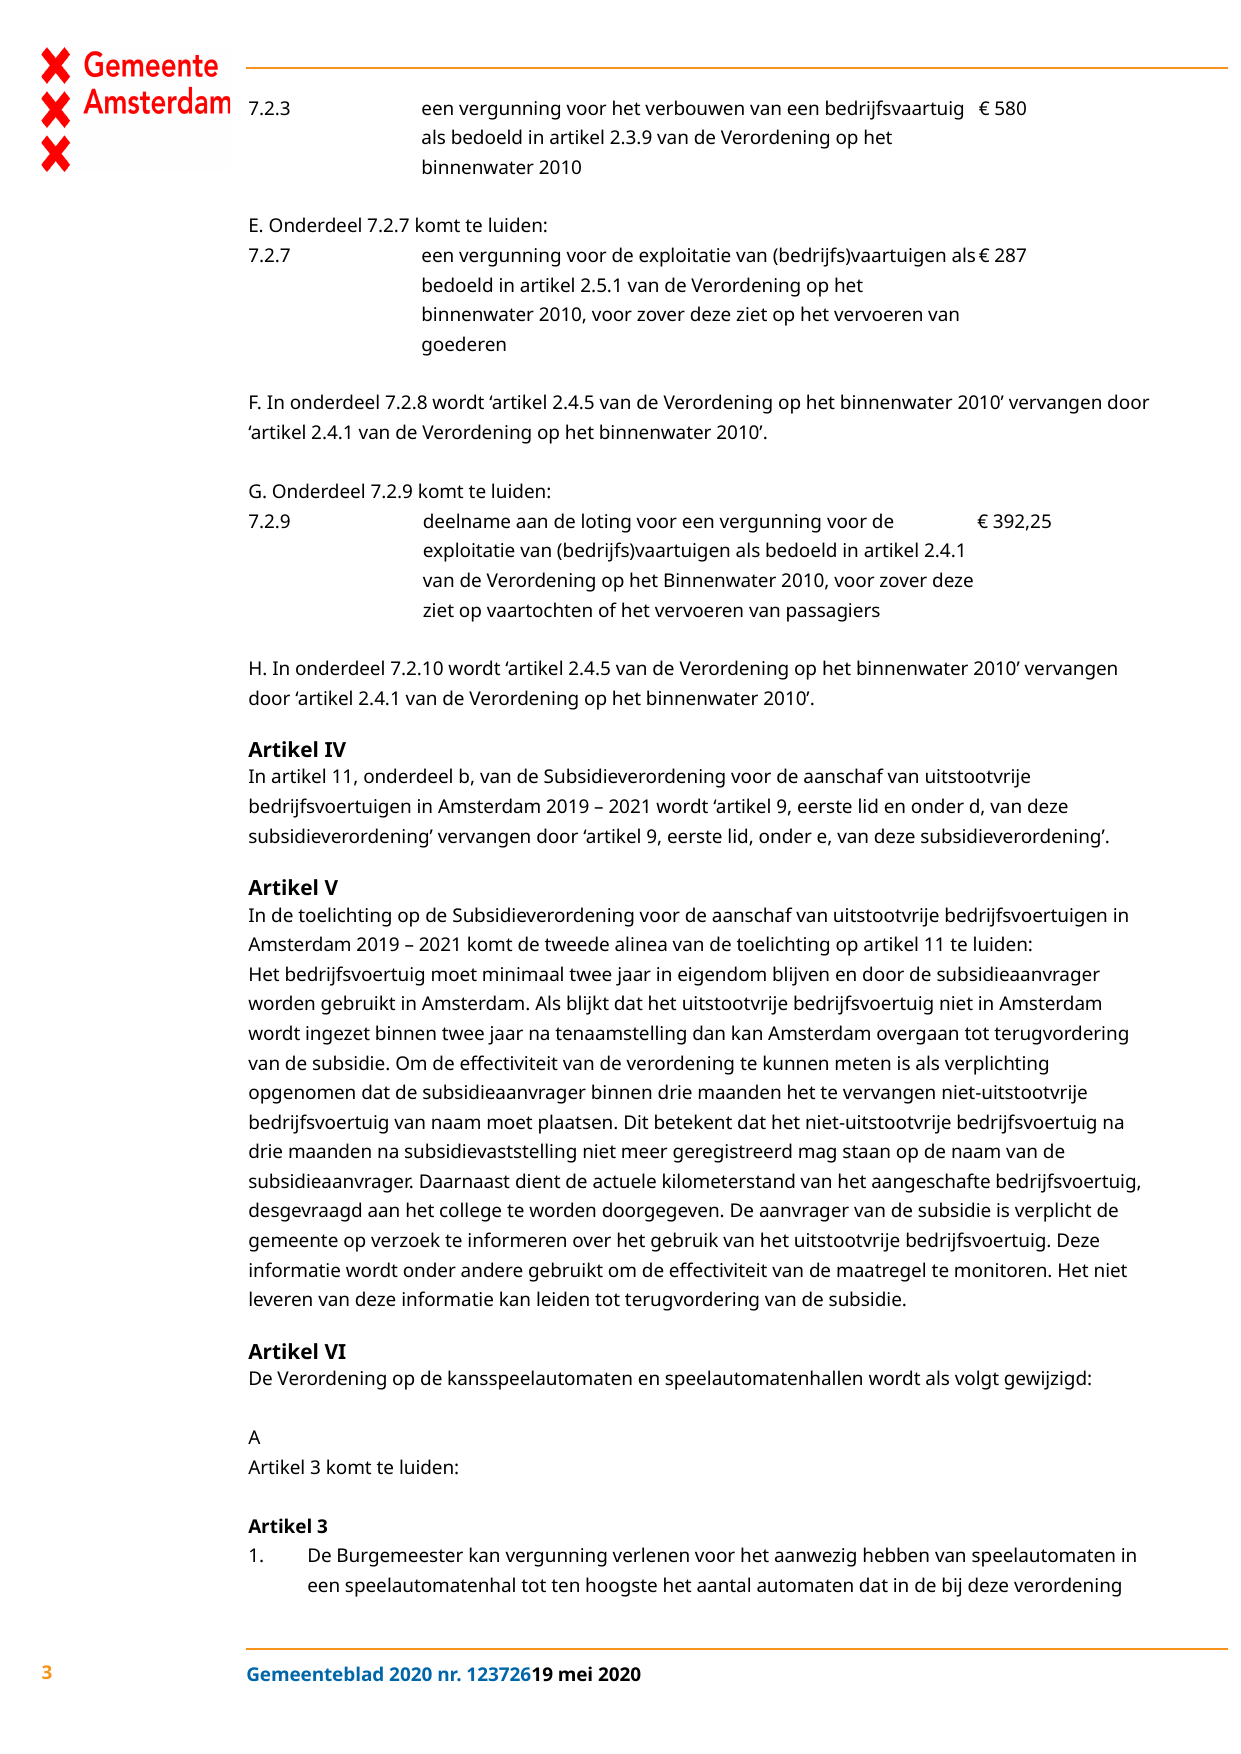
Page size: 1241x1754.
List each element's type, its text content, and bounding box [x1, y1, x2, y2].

text F. In onderdeel 7.2.8 wordt ‘artikel 2.4.5 van de Verordening op het binnenwater 2010’ vervangen door ‘artikel 2.4.1 van de Verordening op het binnenwater 2010’. [248, 389, 1152, 445]
text Artikel V [248, 873, 1152, 902]
text Artikel 3 [248, 1513, 1152, 1539]
table_header een vergunning voor de exploitatie van (bedrijfs)vaartuigen als bedoeld in artikel 2.5.1 van de Verordening op het binnenwater 2010, voor zover deze ziet op het vervoeren van goederen [421, 242, 978, 357]
list De Burgemeester kan vergunning verlenen voor het aanwezig hebben van speelautomaten in een speelautomatenhal tot ten hoogste het aantal automaten dat in de bij deze verordening [248, 1543, 1152, 1598]
table_header € 580 [979, 95, 1152, 180]
picture [41, 47, 231, 172]
table_header 7.2.3 [248, 95, 421, 180]
text In artikel 11, onderdeel b, van de Subsidieverordening voor de aanschaf van uitstootvrije bedrijfsvoertuigen in Amsterdam 2019 – 2021 wordt ‘artikel 9, eerste lid en onder d, van deze subsidieverordening’ vervangen door ‘artikel 9, eerste lid, onder e, van deze subsidieverordening’. [248, 764, 1152, 849]
table_header 7.2.9 [248, 508, 423, 622]
text Het bedrijfsvoertuig moet minimaal twee jaar in eigendom blijven en door de subsidieaanvrager worden gebruikt in Amsterdam. Als blijkt dat het uitstootvrije bedrijfsvoertuig niet in Amsterdam wordt ingezet binnen twee jaar na tenaamstelling dan kan Amsterdam overgaan tot terugvordering van de subsidie. Om de effectiviteit van de verordening te kunnen meten is als verplichting opgenomen dat de subsidieaanvrager binnen drie maanden het te vervangen niet-uitstootvrije bedrijfsvoertuig van naam moet plaatsen. Dit betekent dat het niet-uitstootvrije bedrijfsvoertuig na drie maanden na subsidievaststelling niet meer geregistreerd mag staan op de naam van de subsidieaanvrager. Daarnaast dient de actuele kilometerstand van het aangeschafte bedrijfsvoertuig, desgevraagd aan het college te worden doorgegeven. De aanvrager van de subsidie is verplicht de gemeente op verzoek te informeren over het gebruik van het uitstootvrije bedrijfsvoertuig. Deze informatie wordt onder andere gebruikt om de effectiviteit van de maatregel te monitoren. Het niet leveren van deze informatie kan leiden tot terugvordering van de subsidie. [248, 961, 1152, 1312]
text Artikel 3 komt te luiden: [248, 1454, 1152, 1480]
table_header deelname aan de loting voor een vergunning voor de exploitatie van (bedrijfs)vaartuigen als bedoeld in artikel 2.4.1 van de Verordening op het Binnenwater 2010, voor zover deze ziet op vaartochten of het vervoeren van passagiers [423, 508, 977, 622]
table_header een vergunning voor het verbouwen van een bedrijfsvaartuig als bedoeld in artikel 2.3.9 van de Verordening op het binnenwater 2010 [421, 95, 978, 180]
text H. In onderdeel 7.2.10 wordt ‘artikel 2.4.5 van de Verordening op het binnenwater 2010’ vervangen door ‘artikel 2.4.1 van de Verordening op het binnenwater 2010’. [248, 655, 1152, 711]
text Artikel IV [248, 735, 1152, 764]
table_header € 392,25 [977, 508, 1152, 622]
text G. Onderdeel 7.2.9 komt te luiden: [248, 478, 1152, 504]
text Artikel VI [248, 1337, 1152, 1365]
text A [248, 1424, 1152, 1450]
text De Verordening op de kansspeelautomaten en speelautomatenhallen wordt als volgt gewijzigd: [248, 1365, 1152, 1391]
text E. Onderdeel 7.2.7 komt te luiden: [248, 213, 1152, 238]
table_header 7.2.7 [248, 242, 421, 357]
text In de toelichting op de Subsidieverordening voor de aanschaf van uitstootvrije bedrijfsvoertuigen in Amsterdam 2019 – 2021 komt de tweede alinea van de toelichting op artikel 11 te luiden: [248, 902, 1152, 957]
table_header € 287 [979, 242, 1152, 357]
